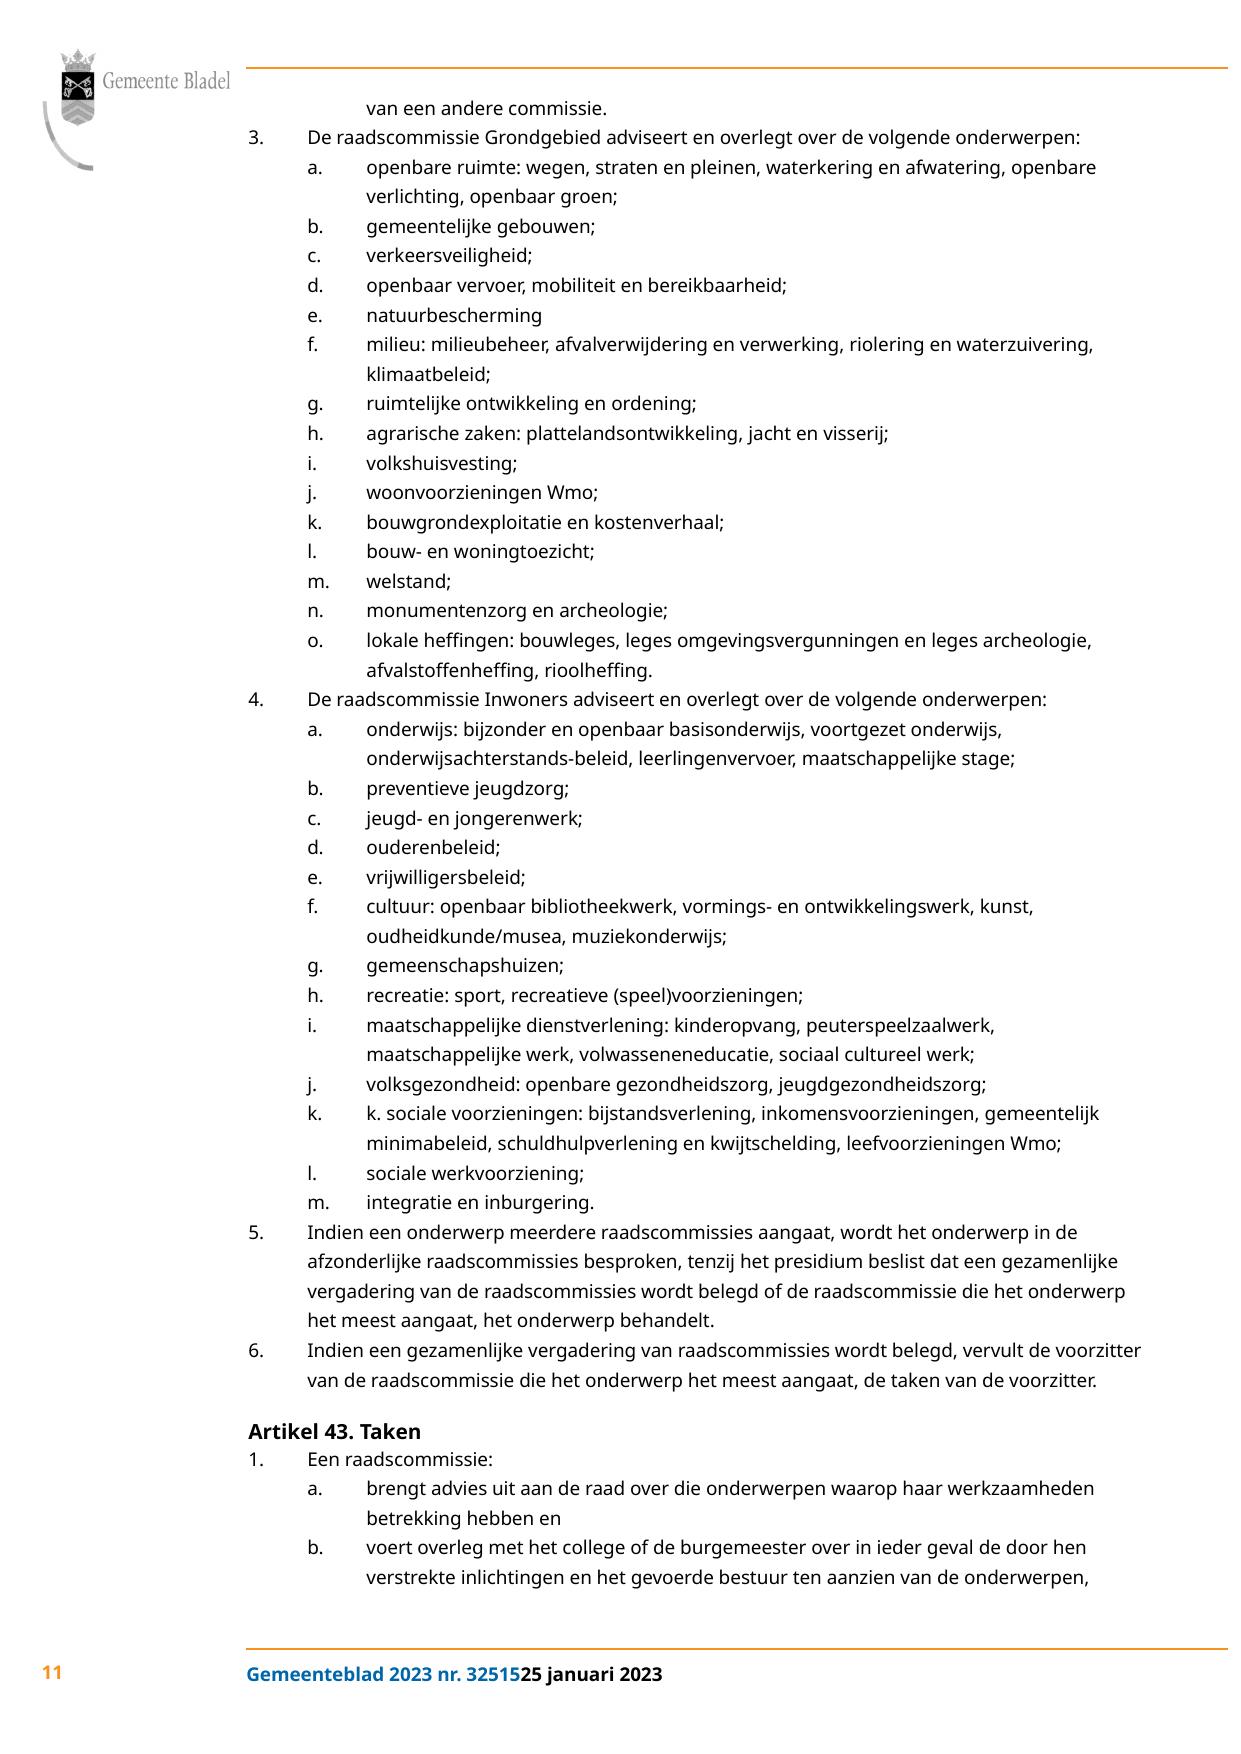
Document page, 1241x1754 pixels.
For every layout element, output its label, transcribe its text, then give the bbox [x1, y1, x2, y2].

list welstand; [307, 568, 1152, 594]
list monumentenzorg en archeologie; [307, 598, 1152, 623]
list bouwgrondexploitatie en kostenverhaal; [307, 509, 1152, 535]
list bouw- en woningtoezicht; [307, 538, 1152, 564]
list gemeentelijke gebouwen; [307, 213, 1152, 239]
list De raadscommissie Inwoners adviseert en overlegt over de volgende onderwerpen: [248, 686, 1152, 712]
list sociale werkvoorziening; [307, 1160, 1152, 1186]
list milieu: milieubeheer, afvalverwijdering en verwerking, riolering en waterzuivering, klimaatbeleid; [307, 331, 1152, 387]
list k. sociale voorzieningen: bijstandsverlening, inkomensvoorzieningen, gemeentelijk minimabeleid, schuldhulpverlening en kwijtschelding, leefvoorzieningen Wmo; [307, 1101, 1152, 1156]
list vrijwilligersbeleid; [307, 864, 1152, 890]
list openbaar vervoer, mobiliteit en bereikbaarheid; [307, 272, 1152, 298]
list volkshuisvesting; [307, 450, 1152, 476]
list Indien een gezamenlijke vergadering van raadscommissies wordt belegd, vervult de voorzitter van de raadscommissie die het onderwerp het meest aangaat, de taken van de voorzitter. [248, 1337, 1152, 1393]
list preventieve jeugdzorg; [307, 775, 1152, 801]
list agrarische zaken: plattelandsontwikkeling, jacht en visserij; [307, 420, 1152, 446]
list lokale heffingen: bouwleges, leges omgevingsvergunningen en leges archeologie, afvalstoffenheffing, rioolheffing. [307, 627, 1152, 683]
list van een andere commissie. [307, 95, 1152, 121]
list Een raadscommissie: [248, 1446, 1152, 1471]
list brengt advies uit aan de raad over die onderwerpen waarop haar werkzaamheden betrekking hebben en [307, 1475, 1152, 1531]
list gemeenschapshuizen; [307, 953, 1152, 978]
list maatschappelijke dienstverlening: kinderopvang, peuterspeelzaalwerk, maatschappelijke werk, volwasseneneducatie, sociaal cultureel werk; [307, 1012, 1152, 1067]
list woonvoorzieningen Wmo; [307, 479, 1152, 505]
picture [41, 47, 231, 172]
list ruimtelijke ontwikkeling en ordening; [307, 391, 1152, 416]
list openbare ruimte: wegen, straten en pleinen, waterkering en afwatering, openbare verlichting, openbaar groen; [307, 154, 1152, 209]
list onderwijs: bijzonder en openbaar basisonderwijs, voortgezet onderwijs, onderwijsachterstands-beleid, leerlingenvervoer, maatschappelijke stage; [307, 716, 1152, 771]
list natuurbescherming [307, 302, 1152, 328]
list jeugd- en jongerenwerk; [307, 805, 1152, 831]
list volksgezondheid: openbare gezondheidszorg, jeugdgezondheidszorg; [307, 1071, 1152, 1097]
list ouderenbeleid; [307, 834, 1152, 860]
list voert overleg met het college of de burgemeester over in ieder geval de door hen verstrekte inlichtingen en het gevoerde bestuur ten aanzien van de onderwerpen, [307, 1534, 1152, 1590]
list integratie en inburgering. [307, 1189, 1152, 1215]
list verkeersveiligheid; [307, 243, 1152, 268]
list cultuur: openbaar bibliotheekwerk, vormings- en ontwikkelingswerk, kunst, oudheidkunde/musea, muziekonderwijs; [307, 893, 1152, 949]
text Artikel 43. Taken [248, 1417, 1152, 1446]
list Indien een onderwerp meerdere raadscommissies aangaat, wordt het onderwerp in de afzonderlijke raadscommissies besproken, tenzij het presidium beslist dat een gezamenlijke vergadering van de raadscommissies wordt belegd of de raadscommissie die het onderwerp het meest aangaat, het onderwerp behandelt. [248, 1219, 1152, 1333]
list De raadscommissie Grondgebied adviseert en overlegt over de volgende onderwerpen: [248, 124, 1152, 150]
list recreatie: sport, recreatieve (speel)voorzieningen; [307, 982, 1152, 1008]
